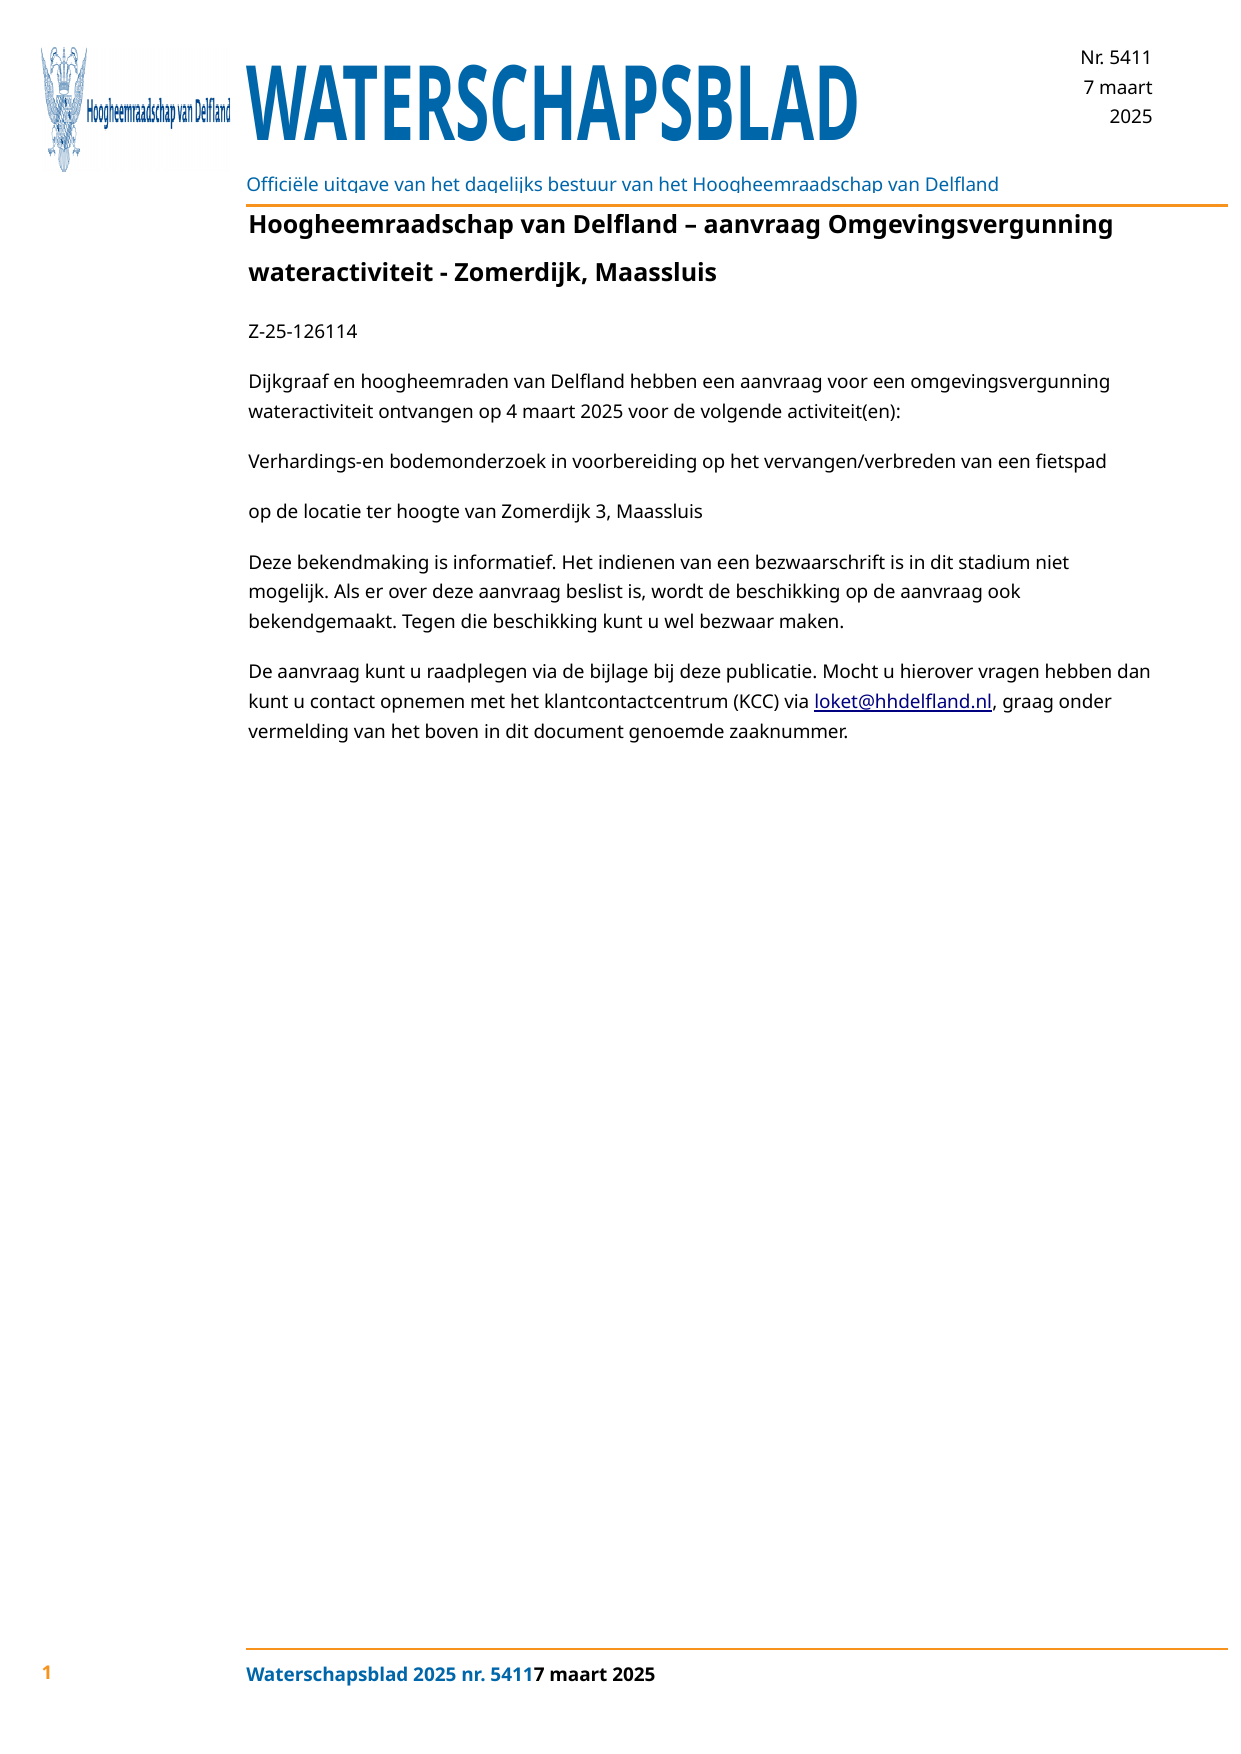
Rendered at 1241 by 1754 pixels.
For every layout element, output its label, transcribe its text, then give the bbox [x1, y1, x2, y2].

text Hoogheemraadschap van Delfland – aanvraag Omgevingsvergunning wateractiviteit - Zomerdijk, Maassluis [248, 207, 1152, 288]
text De aanvraag kunt u raadplegen via de bijlage bij deze publicatie. Mocht u hierover vragen hebben dan kunt u contact opnemen met het klantcontactcentrum (KCC) via loket@hhdelfland.nl, graag onder vermelding van het boven in dit document genoemde zaaknummer. [248, 659, 1152, 744]
text Verhardings-en bodemonderzoek in voorbereiding op het vervangen/verbreden van een fietspad [248, 448, 1152, 474]
text Dijkgraaf en hoogheemraden van Delfland hebben een aanvraag voor een omgevingsvergunning wateractiviteit ontvangen op 4 maart 2025 voor de volgende activiteit(en): [248, 368, 1152, 424]
text Z-25-126114 [248, 318, 1152, 344]
text op de locatie ter hoogte van Zomerdijk 3, Maassluis [248, 499, 1152, 524]
picture [41, 47, 231, 172]
text Deze bekendmaking is informatief. Het indienen van een bezwaarschrift is in dit stadium niet mogelijk. Als er over deze aanvraag beslist is, wordt de beschikking op de aanvraag ook bekendgemaakt. Tegen die beschikking kunt u wel bezwaar maken. [248, 549, 1152, 634]
